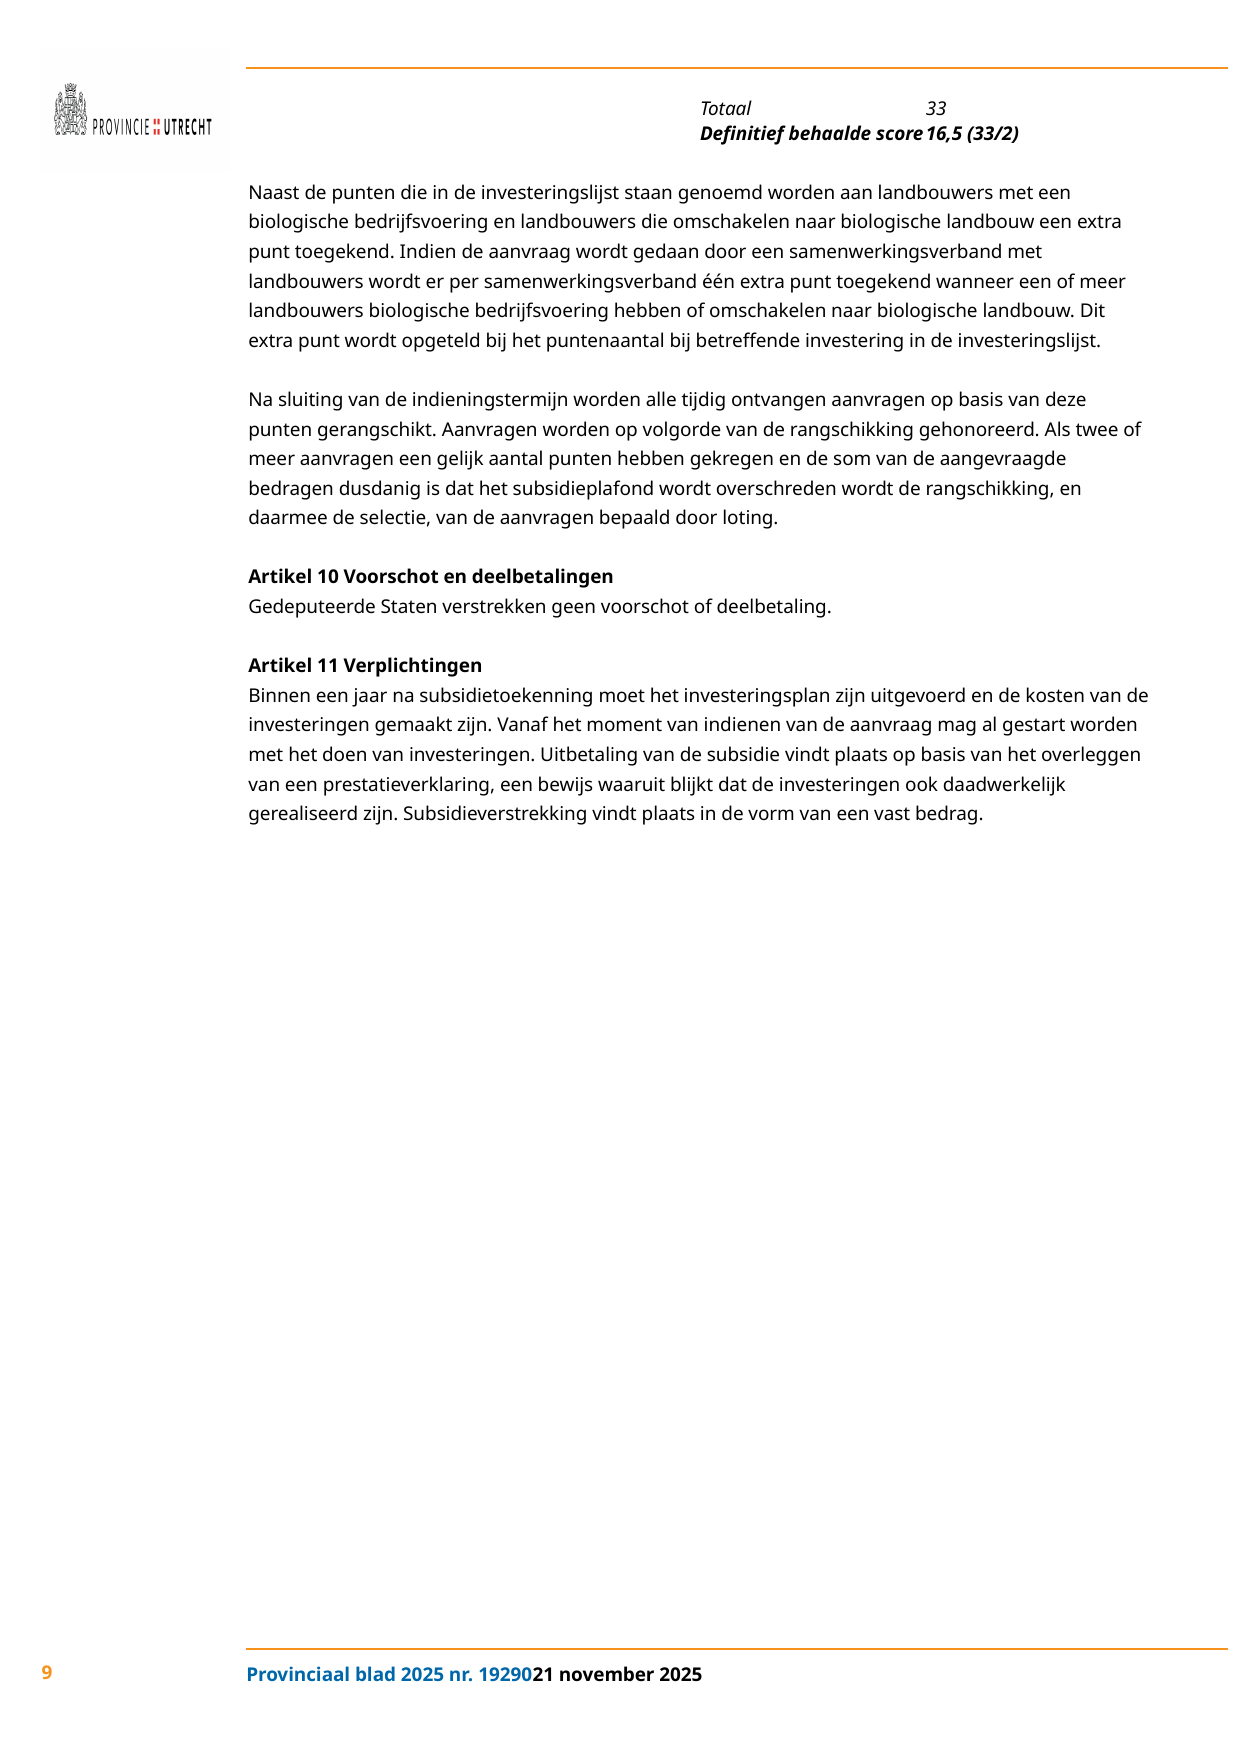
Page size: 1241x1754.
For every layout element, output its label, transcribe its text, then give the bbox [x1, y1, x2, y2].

table_cell Totaal [700, 95, 926, 121]
text Artikel 10 Voorschot en deelbetalingen [248, 564, 1152, 589]
text Na sluiting van de indieningstermijn worden alle tijdig ontvangen aanvragen op basis van deze punten gerangschikt. Aanvragen worden op volgorde van de rangschikking gehonoreerd. Als twee of meer aanvragen een gelijk aantal punten hebben gekregen en de som van de aangevraagde bedragen dusdanig is dat het subsidieplafond wordt overschreden wordt de rangschikking, en daarmee de selectie, van de aanvragen bepaald door loting. [248, 386, 1152, 530]
picture [41, 47, 231, 172]
table_cell [474, 95, 700, 121]
table_cell [248, 95, 474, 121]
text Naast de punten die in de investeringslijst staan genoemd worden aan landbouwers met een biologische bedrijfsvoering en landbouwers die omschakelen naar biologische landbouw een extra punt toegekend. Indien de aanvraag wordt gedaan door een samenwerkingsverband met landbouwers wordt er per samenwerkingsverband één extra punt toegekend wanneer een of meer landbouwers biologische bedrijfsvoering hebben of omschakelen naar biologische landbouw. Dit extra punt wordt opgeteld bij het puntenaantal bij betreffende investering in de investeringslijst. [248, 179, 1152, 353]
table_cell [474, 121, 700, 146]
table_cell 16,5 (33/2) [926, 121, 1152, 146]
text Binnen een jaar na subsidietoekenning moet het investeringsplan zijn uitgevoerd en de kosten van de investeringen gemaakt zijn. Vanaf het moment van indienen van de aanvraag mag al gestart worden met het doen van investeringen. Uitbetaling van de subsidie vindt plaats op basis van het overleggen van een prestatieverklaring, een bewijs waaruit blijkt dat de investeringen ook daadwerkelijk gerealiseerd zijn. Subsidieverstrekking vindt plaats in de vorm van een vast bedrag. [248, 682, 1152, 826]
table_cell [248, 121, 474, 146]
text Gedeputeerde Staten verstrekken geen voorschot of deelbetaling. [248, 593, 1152, 619]
table_cell Definitief behaalde score [700, 121, 926, 146]
text Artikel 11 Verplichtingen [248, 652, 1152, 678]
table_cell 33 [926, 95, 1152, 121]
